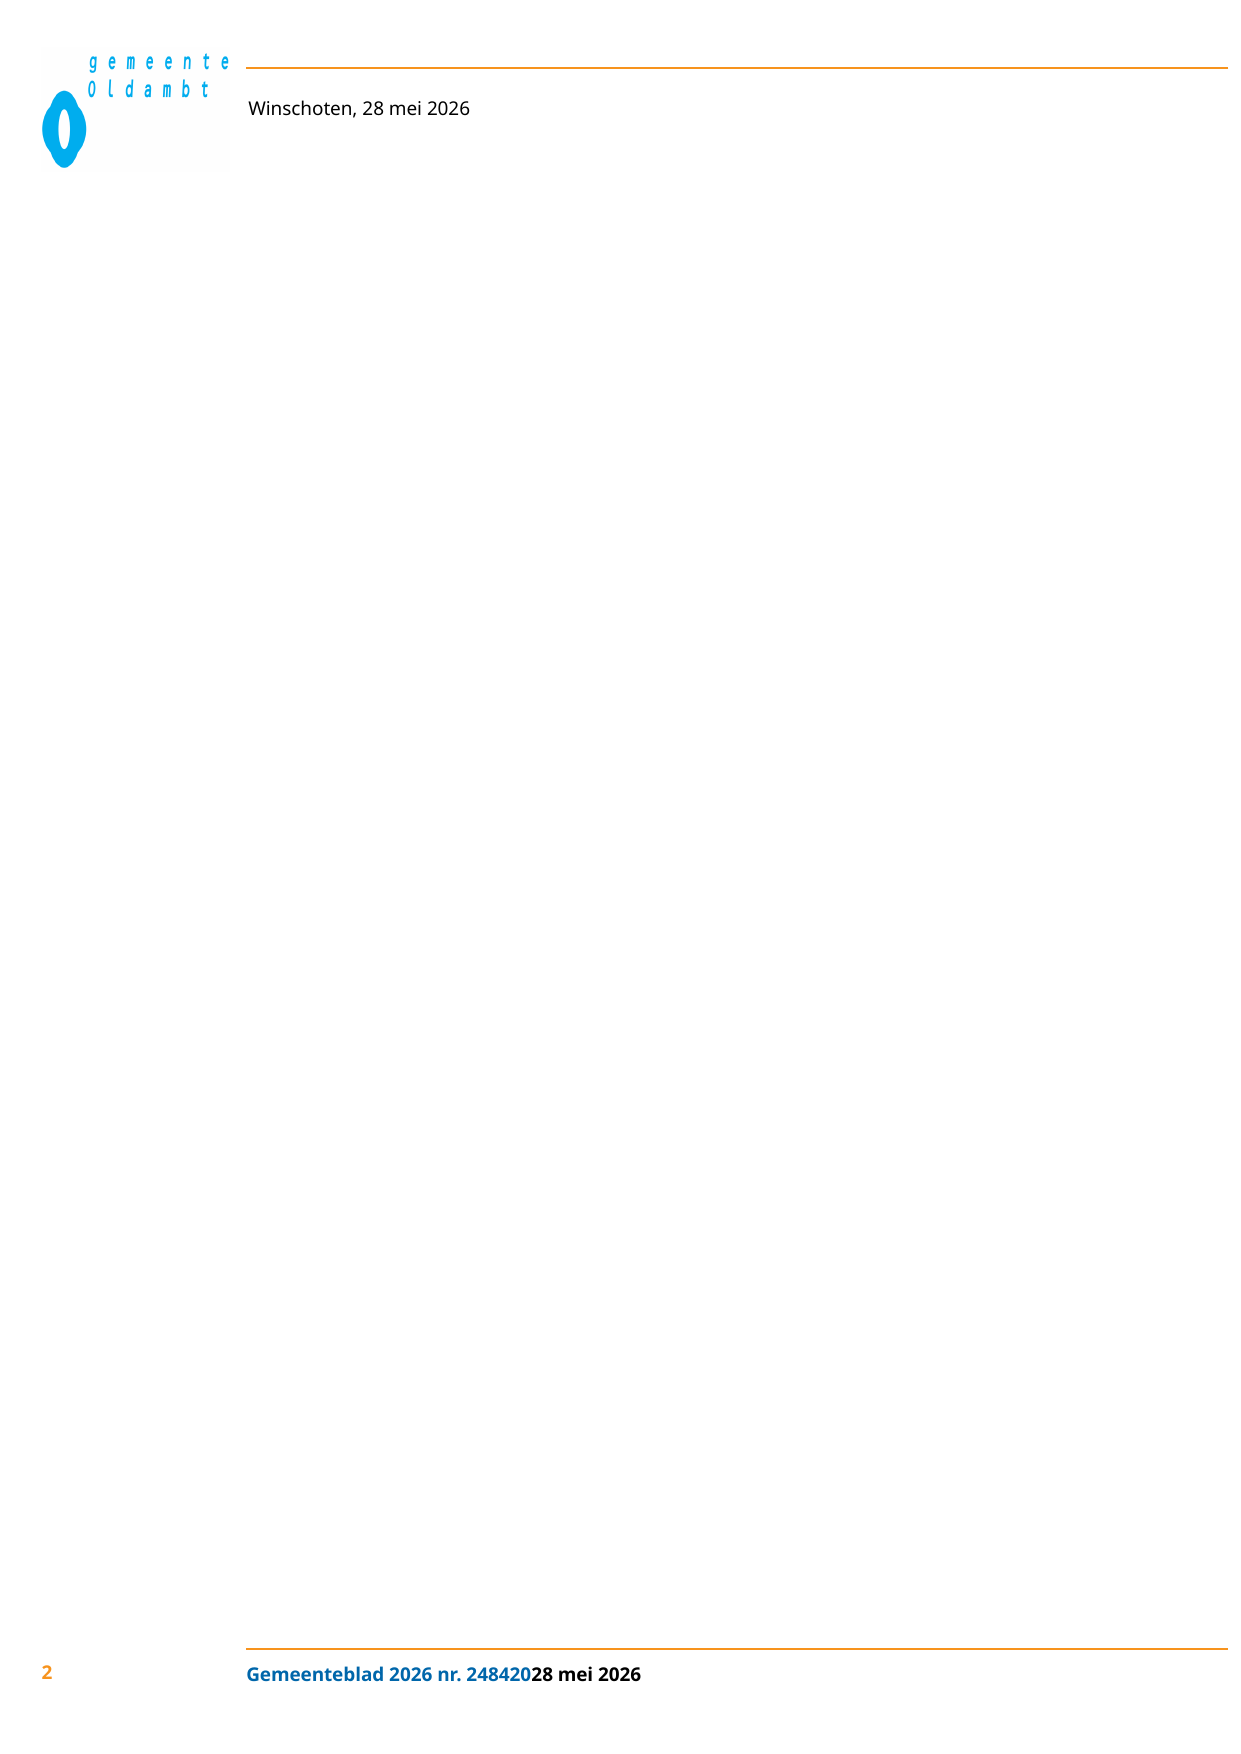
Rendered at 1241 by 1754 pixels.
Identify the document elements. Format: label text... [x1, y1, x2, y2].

text Winschoten, 28 mei 2026 [248, 95, 1152, 121]
picture [41, 47, 231, 172]
